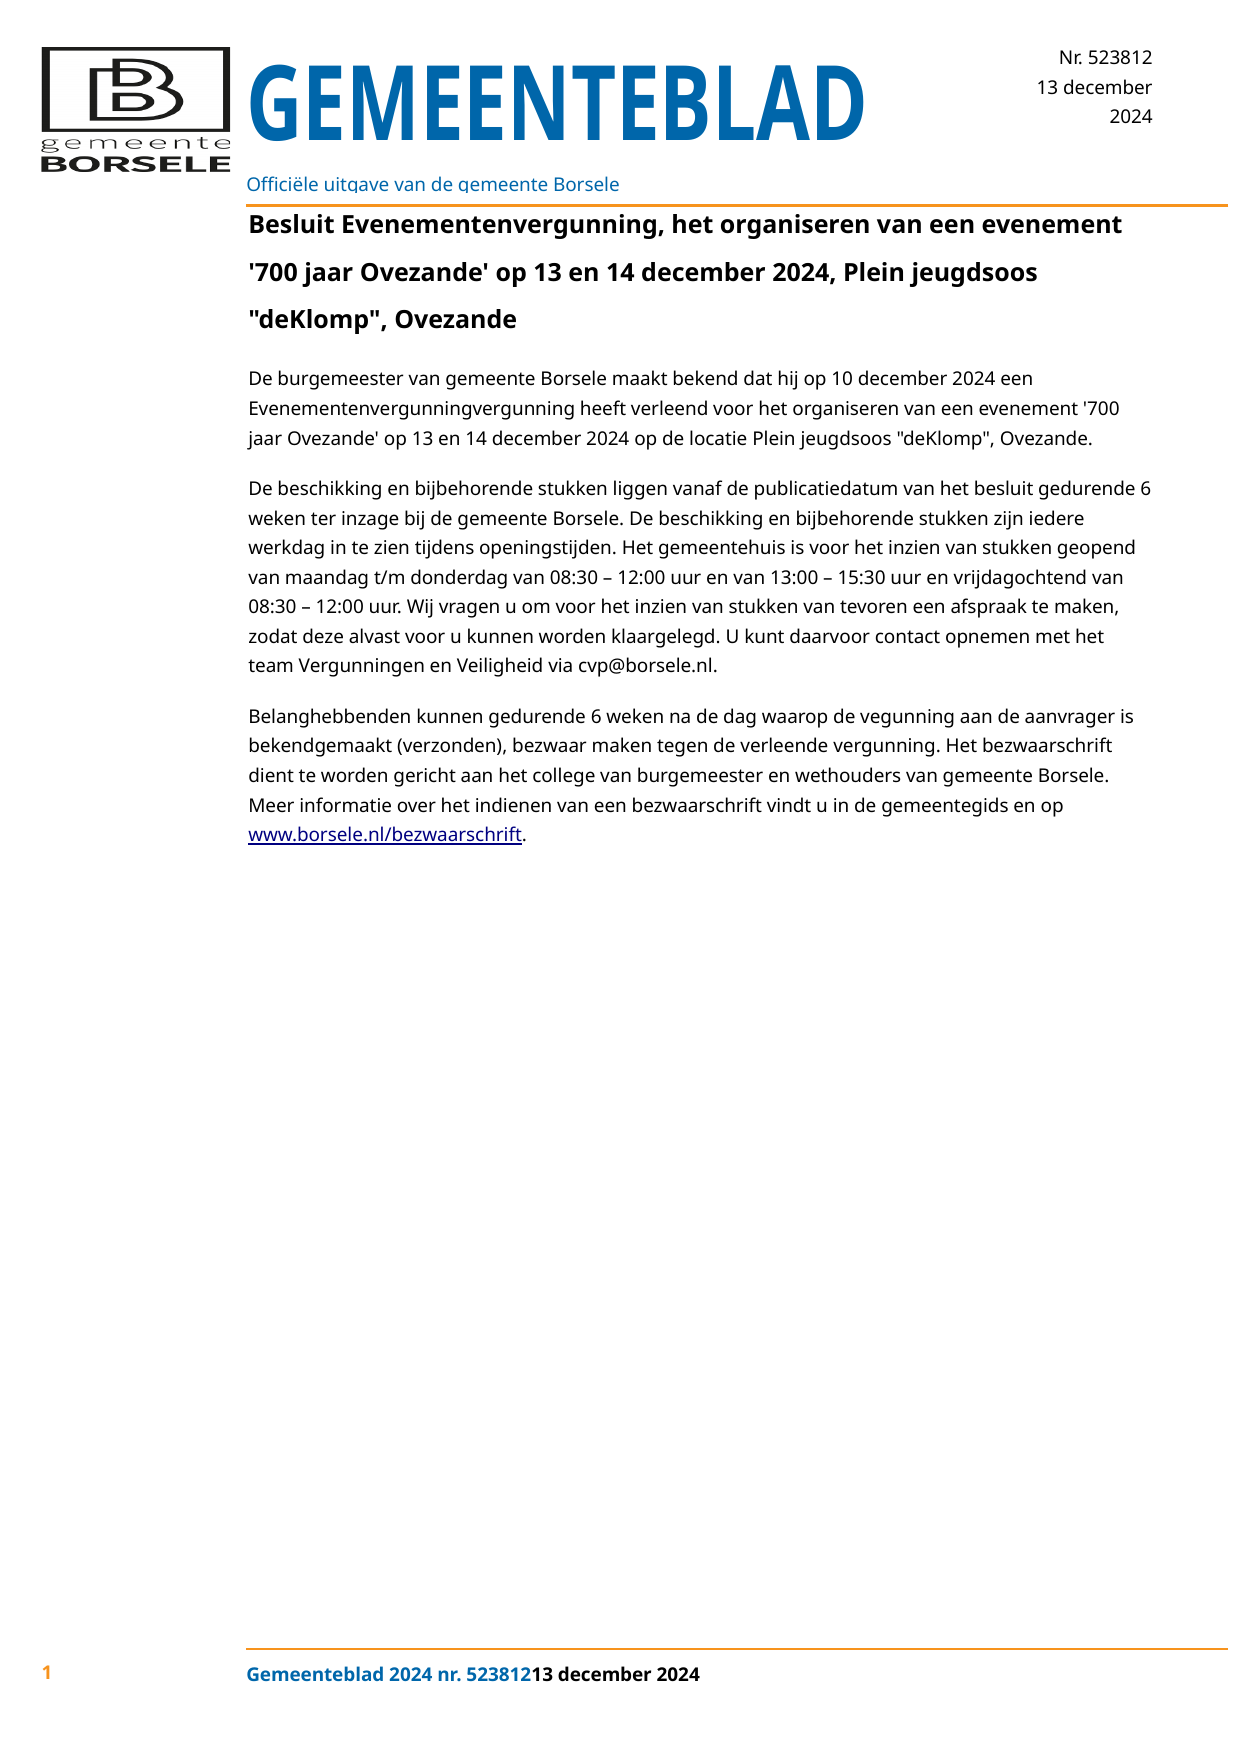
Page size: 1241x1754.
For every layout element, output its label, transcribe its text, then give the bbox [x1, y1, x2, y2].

text Besluit Evenementenvergunning, het organiseren van een evenement '700 jaar Ovezande' op 13 en 14 december 2024, Plein jeugdsoos "deKlomp", Ovezande [248, 207, 1152, 336]
text Belanghebbenden kunnen gedurende 6 weken na de dag waarop de vegunning aan de aanvrager is bekendgemaakt (verzonden), bezwaar maken tegen de verleende vergunning. Het bezwaarschrift dient te worden gericht aan het college van burgemeester en wethouders van gemeente Borsele. Meer informatie over het indienen van een bezwaarschrift vindt u in de gemeentegids en op www.borsele.nl/bezwaarschrift. [248, 703, 1152, 847]
picture [41, 47, 231, 172]
text De beschikking en bijbehorende stukken liggen vanaf de publicatiedatum van het besluit gedurende 6 weken ter inzage bij de gemeente Borsele. De beschikking en bijbehorende stukken zijn iedere werkdag in te zien tijdens openingstijden. Het gemeentehuis is voor het inzien van stukken geopend van maandag t/m donderdag van 08:30 – 12:00 uur en van 13:00 – 15:30 uur en vrijdagochtend van 08:30 – 12:00 uur. Wij vragen u om voor het inzien van stukken van tevoren een afspraak te maken, zodat deze alvast voor u kunnen worden klaargelegd. U kunt daarvoor contact opnemen met het team Vergunningen en Veiligheid via cvp@borsele.nl. [248, 475, 1152, 678]
text De burgemeester van gemeente Borsele maakt bekend dat hij op 10 december 2024 een Evenementenvergunningvergunning heeft verleend voor het organiseren van een evenement '700 jaar Ovezande' op 13 en 14 december 2024 op de locatie Plein jeugdsoos "deKlomp", Ovezande. [248, 366, 1152, 450]
